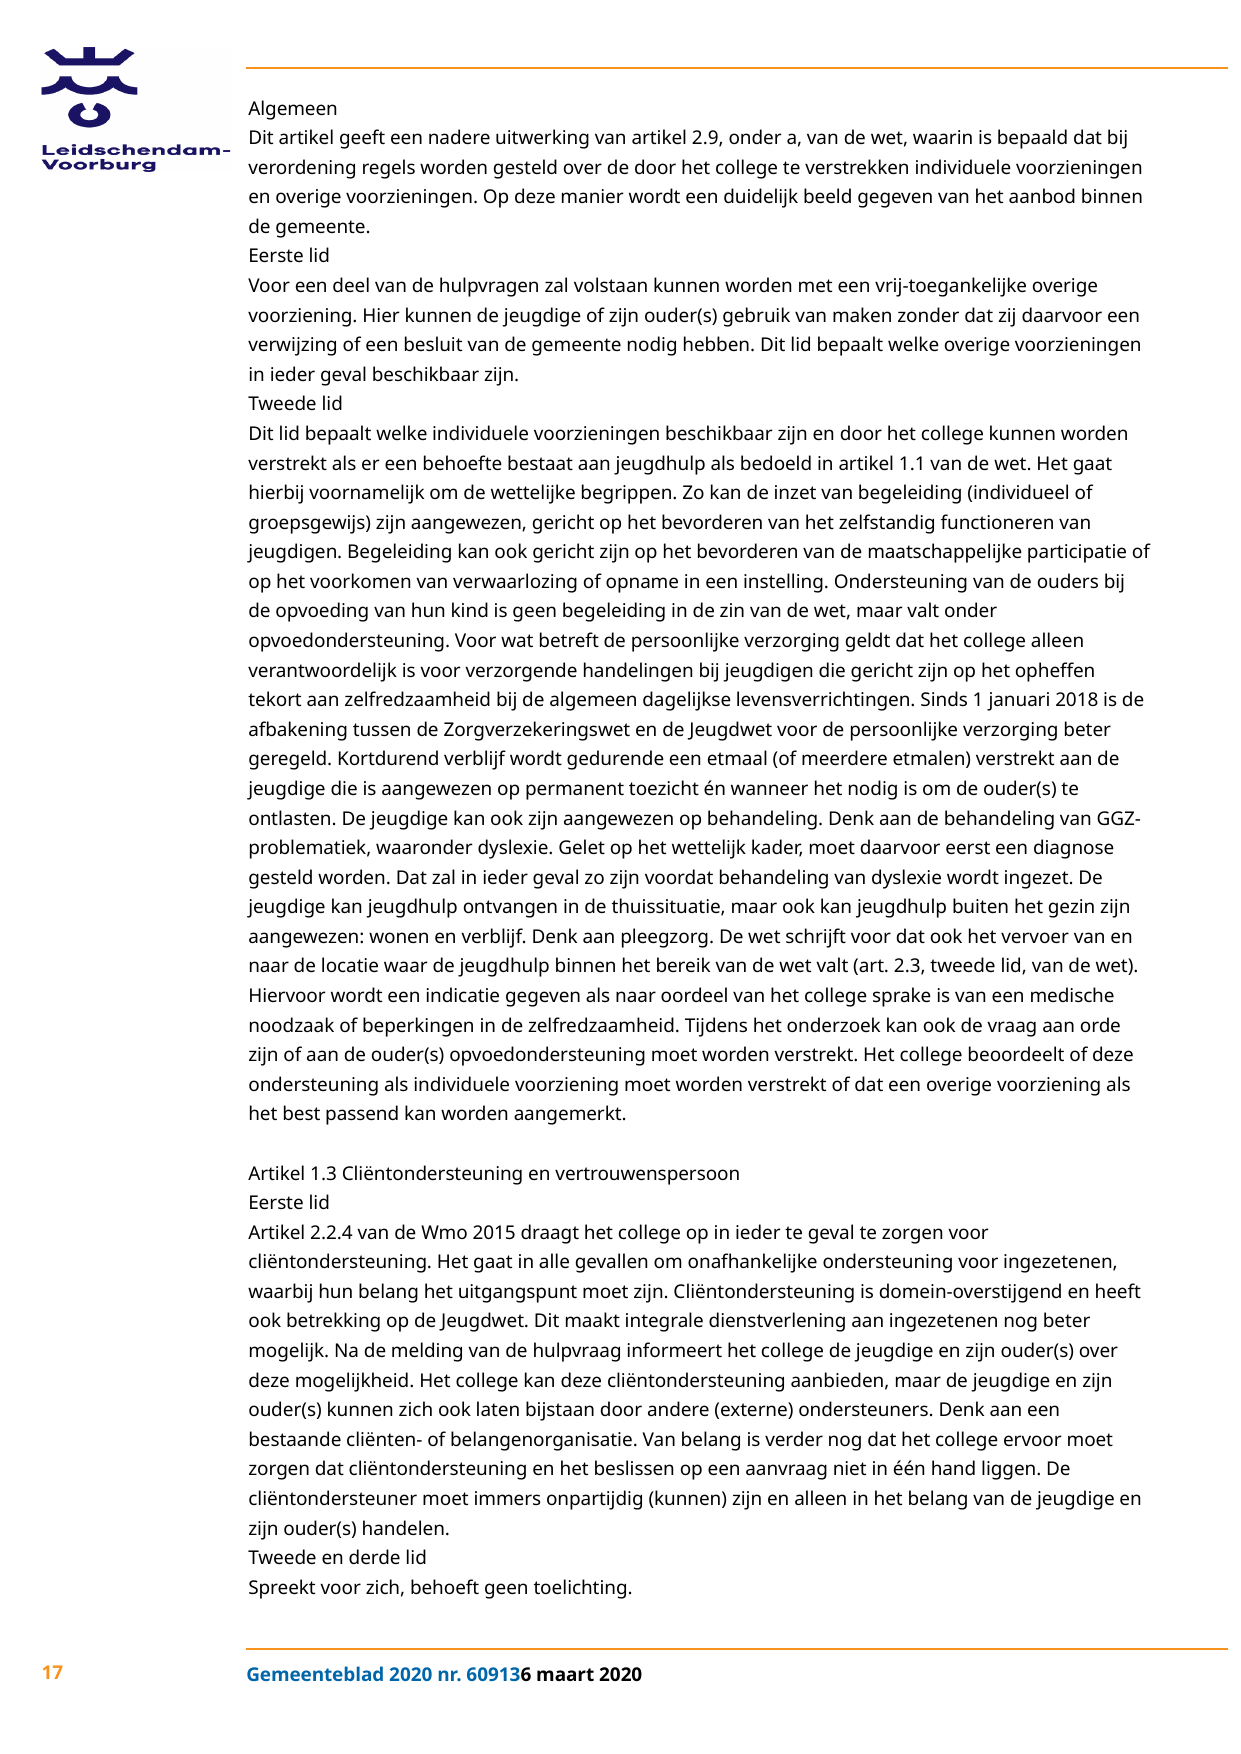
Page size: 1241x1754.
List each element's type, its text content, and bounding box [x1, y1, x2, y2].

text Tweede lid [248, 391, 1152, 416]
picture [41, 47, 231, 172]
text Dit lid bepaalt welke individuele voorzieningen beschikbaar zijn en door het college kunnen worden verstrekt als er een behoefte bestaat aan jeugdhulp als bedoeld in artikel 1.1 van de wet. Het gaat hierbij voornamelijk om de wettelijke begrippen. Zo kan de inzet van begeleiding (individueel of groepsgewijs) zijn aangewezen, gericht op het bevorderen van het zelfstandig functioneren van jeugdigen. Begeleiding kan ook gericht zijn op het bevorderen van de maatschappelijke participatie of op het voorkomen van verwaarlozing of opname in een instelling. Ondersteuning van de ouders bij de opvoeding van hun kind is geen begeleiding in de zin van de wet, maar valt onder opvoedondersteuning. Voor wat betreft de persoonlijke verzorging geldt dat het college alleen verantwoordelijk is voor verzorgende handelingen bij jeugdigen die gericht zijn op het opheffen tekort aan zelfredzaamheid bij de algemeen dagelijkse levensverrichtingen. Sinds 1 januari 2018 is de afbakening tussen de Zorgverzekeringswet en de Jeugdwet voor de persoonlijke verzorging beter geregeld. Kortdurend verblijf wordt gedurende een etmaal (of meerdere etmalen) verstrekt aan de jeugdige die is aangewezen op permanent toezicht én wanneer het nodig is om de ouder(s) te ontlasten. De jeugdige kan ook zijn aangewezen op behandeling. Denk aan de behandeling van GGZ-problematiek, waaronder dyslexie. Gelet op het wettelijk kader, moet daarvoor eerst een diagnose gesteld worden. Dat zal in ieder geval zo zijn voordat behandeling van dyslexie wordt ingezet. De jeugdige kan jeugdhulp ontvangen in de thuissituatie, maar ook kan jeugdhulp buiten het gezin zijn aangewezen: wonen en verblijf. Denk aan pleegzorg. De wet schrijft voor dat ook het vervoer van en naar de locatie waar de jeugdhulp binnen het bereik van de wet valt (art. 2.3, tweede lid, van de wet). Hiervoor wordt een indicatie gegeven als naar oordeel van het college sprake is van een medische noodzaak of beperkingen in de zelfredzaamheid. Tijdens het onderzoek kan ook de vraag aan orde zijn of aan de ouder(s) opvoedondersteuning moet worden verstrekt. Het college beoordeelt of deze ondersteuning als individuele voorziening moet worden verstrekt of dat een overige voorziening als het best passend kan worden aangemerkt. [248, 420, 1152, 1126]
text Eerste lid [248, 1189, 1152, 1215]
text Artikel 2.2.4 van de Wmo 2015 draagt het college op in ieder te geval te zorgen voor cliëntondersteuning. Het gaat in alle gevallen om onafhankelijke ondersteuning voor ingezetenen, waarbij hun belang het uitgangspunt moet zijn. Cliëntondersteuning is domein-overstijgend en heeft ook betrekking op de Jeugdwet. Dit maakt integrale dienstverlening aan ingezetenen nog beter mogelijk. Na de melding van de hulpvraag informeert het college de jeugdige en zijn ouder(s) over deze mogelijkheid. Het college kan deze cliëntondersteuning aanbieden, maar de jeugdige en zijn ouder(s) kunnen zich ook laten bijstaan door andere (externe) ondersteuners. Denk aan een bestaande cliënten- of belangenorganisatie. Van belang is verder nog dat het college ervoor moet zorgen dat cliëntondersteuning en het beslissen op een aanvraag niet in één hand liggen. De cliëntondersteuner moet immers onpartijdig (kunnen) zijn en alleen in het belang van de jeugdige en zijn ouder(s) handelen. [248, 1219, 1152, 1541]
text Eerste lid [248, 243, 1152, 268]
text Voor een deel van de hulpvragen zal volstaan kunnen worden met een vrij-toegankelijke overige voorziening. Hier kunnen de jeugdige of zijn ouder(s) gebruik van maken zonder dat zij daarvoor een verwijzing of een besluit van de gemeente nodig hebben. Dit lid bepaalt welke overige voorzieningen in ieder geval beschikbaar zijn. [248, 272, 1152, 387]
text Dit artikel geeft een nadere uitwerking van artikel 2.9, onder a, van de wet, waarin is bepaald dat bij verordening regels worden gesteld over de door het college te verstrekken individuele voorzieningen en overige voorzieningen. Op deze manier wordt een duidelijk beeld gegeven van het aanbod binnen de gemeente. [248, 124, 1152, 239]
text Tweede en derde lid [248, 1544, 1152, 1570]
text Spreekt voor zich, behoeft geen toelichting. [248, 1574, 1152, 1600]
text Algemeen [248, 95, 1152, 121]
text Artikel 1.3 Cliëntondersteuning en vertrouwenspersoon [248, 1160, 1152, 1186]
